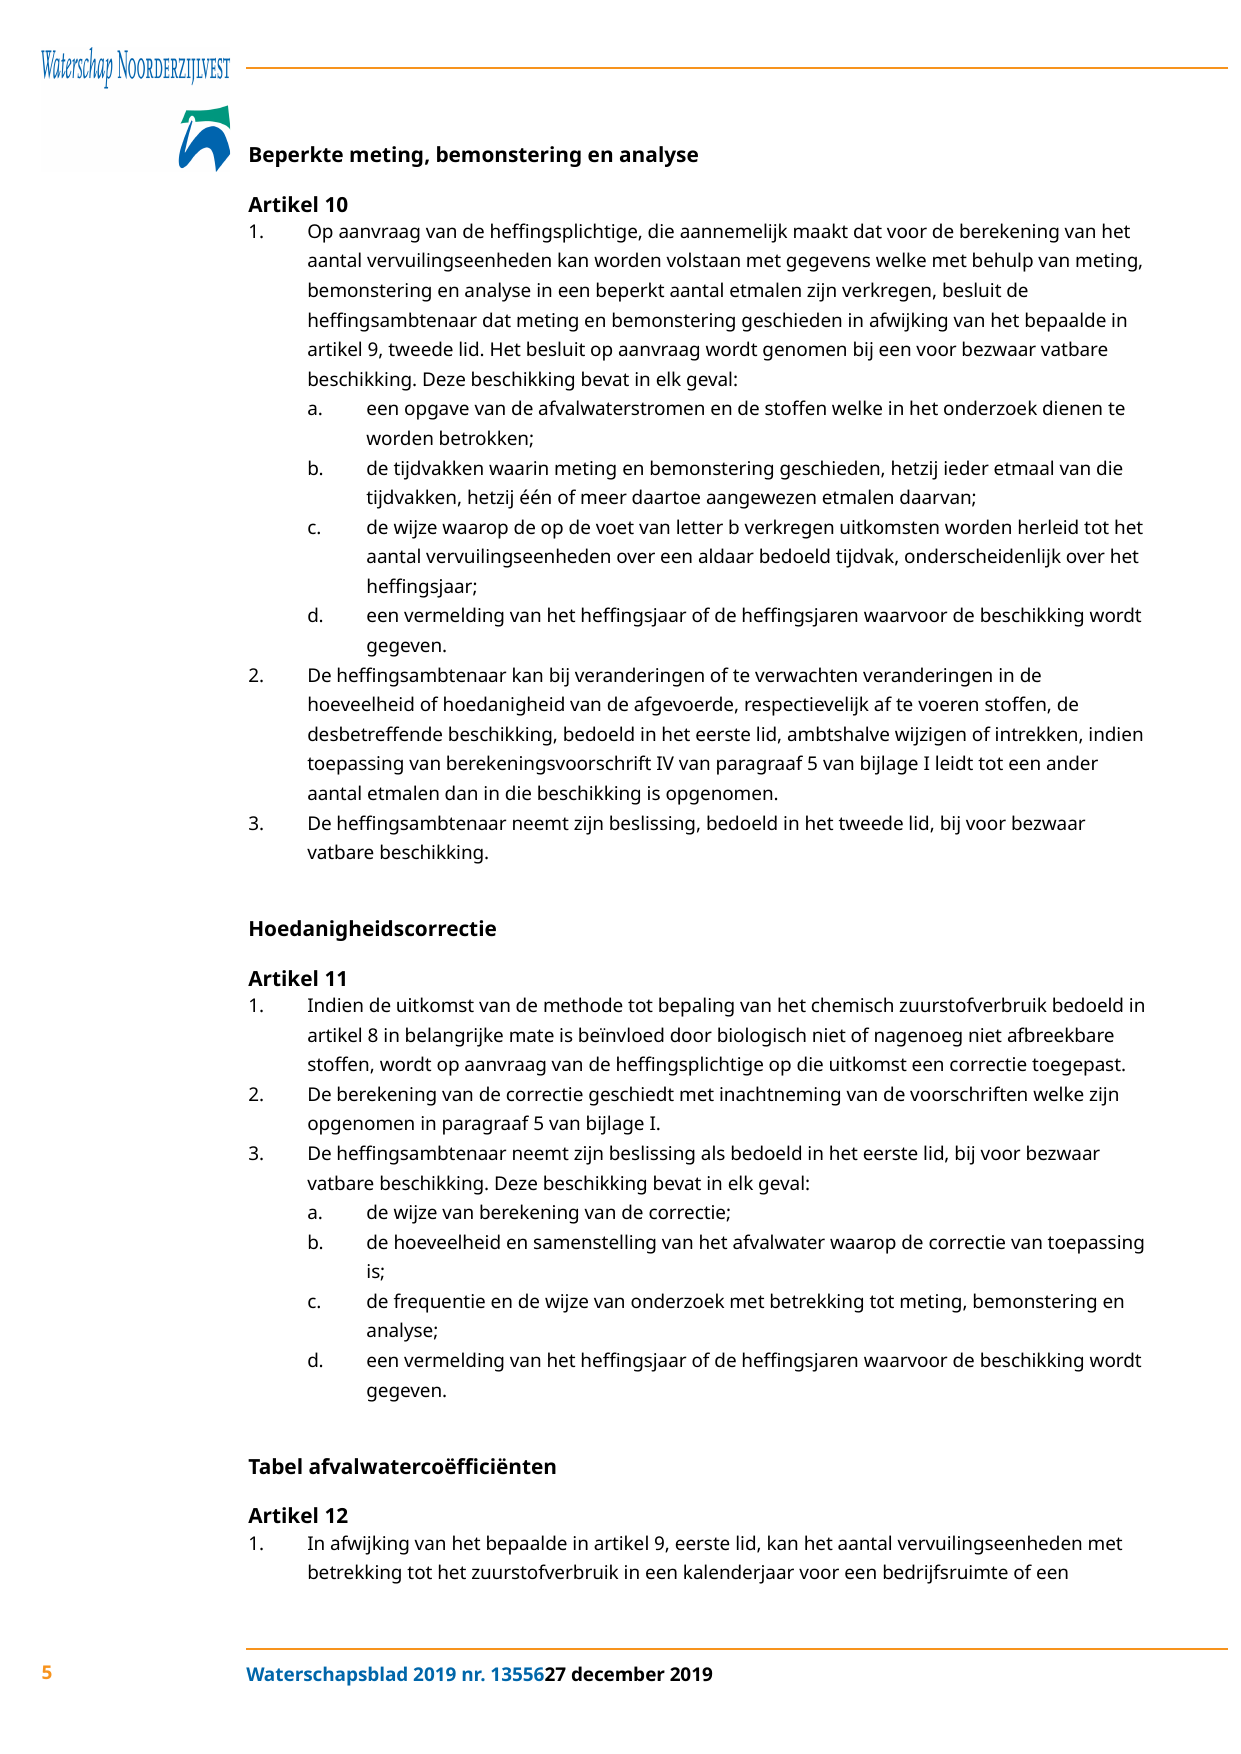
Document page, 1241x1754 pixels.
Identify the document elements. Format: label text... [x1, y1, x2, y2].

text Hoedanigheidscorrectie [248, 914, 1152, 943]
list de wijze van berekening van de correctie; [307, 1199, 1152, 1225]
text Artikel 12 [248, 1501, 1152, 1530]
text Artikel 10 [248, 190, 1152, 218]
list de tijdvakken waarin meting en bemonstering geschieden, hetzij ieder etmaal van die tijdvakken, hetzij één of meer daartoe aangewezen etmalen daarvan; [307, 455, 1152, 510]
list een vermelding van het heffingsjaar of de heffingsjaren waarvoor de beschikking wordt gegeven. [307, 603, 1152, 658]
list Op aanvraag van de heffingsplichtige, die aannemelijk maakt dat voor de berekening van het aantal vervuilingseenheden kan worden volstaan met gegevens welke met behulp van meting, bemonstering en analyse in een beperkt aantal etmalen zijn verkregen, besluit de heffingsambtenaar dat meting en bemonstering geschieden in afwijking van het bepaalde in artikel 9, tweede lid. Het besluit op aanvraag wordt genomen bij een voor bezwaar vatbare beschikking. Deze beschikking bevat in elk geval: [248, 218, 1152, 392]
list de hoeveelheid en samenstelling van het afvalwater waarop de correctie van toepassing is; [307, 1229, 1152, 1284]
text Beperkte meting, bemonstering en analyse [248, 140, 1152, 169]
text Artikel 11 [248, 964, 1152, 992]
list een opgave van de afvalwaterstromen en de stoffen welke in het onderzoek dienen te worden betrokken; [307, 396, 1152, 451]
list De heffingsambtenaar kan bij veranderingen of te verwachten veranderingen in de hoeveelheid of hoedanigheid van de afgevoerde, respectievelijk af te voeren stoffen, de desbetreffende beschikking, bedoeld in het eerste lid, ambtshalve wijzigen of intrekken, indien toepassing van berekeningsvoorschrift IV van paragraaf 5 van bijlage I leidt tot een ander aantal etmalen dan in die beschikking is opgenomen. [248, 662, 1152, 806]
list De heffingsambtenaar neemt zijn beslissing als bedoeld in het eerste lid, bij voor bezwaar vatbare beschikking. Deze beschikking bevat in elk geval: [248, 1140, 1152, 1196]
list de frequentie en de wijze van onderzoek met betrekking tot meting, bemonstering en analyse; [307, 1288, 1152, 1343]
list De berekening van de correctie geschiedt met inachtneming van de voorschriften welke zijn opgenomen in paragraaf 5 van bijlage I. [248, 1081, 1152, 1136]
list Indien de uitkomst van de methode tot bepaling van het chemisch zuurstofverbruik bedoeld in artikel 8 in belangrijke mate is beïnvloed door biologisch niet of nagenoeg niet afbreekbare stoffen, wordt op aanvraag van de heffingsplichtige op die uitkomst een correctie toegepast. [248, 992, 1152, 1077]
list In afwijking van het bepaalde in artikel 9, eerste lid, kan het aantal vervuilingseenheden met betrekking tot het zuurstofverbruik in een kalenderjaar voor een bedrijfsruimte of een [248, 1530, 1152, 1585]
picture [41, 47, 231, 172]
text Tabel afvalwatercoëfficiënten [248, 1452, 1152, 1481]
list de wijze waarop de op de voet van letter b verkregen uitkomsten worden herleid tot het aantal vervuilingseenheden over een aldaar bedoeld tijdvak, onderscheidenlijk over het heffingsjaar; [307, 514, 1152, 599]
list De heffingsambtenaar neemt zijn beslissing, bedoeld in het tweede lid, bij voor bezwaar vatbare beschikking. [248, 810, 1152, 865]
list een vermelding van het heffingsjaar of de heffingsjaren waarvoor de beschikking wordt gegeven. [307, 1347, 1152, 1403]
